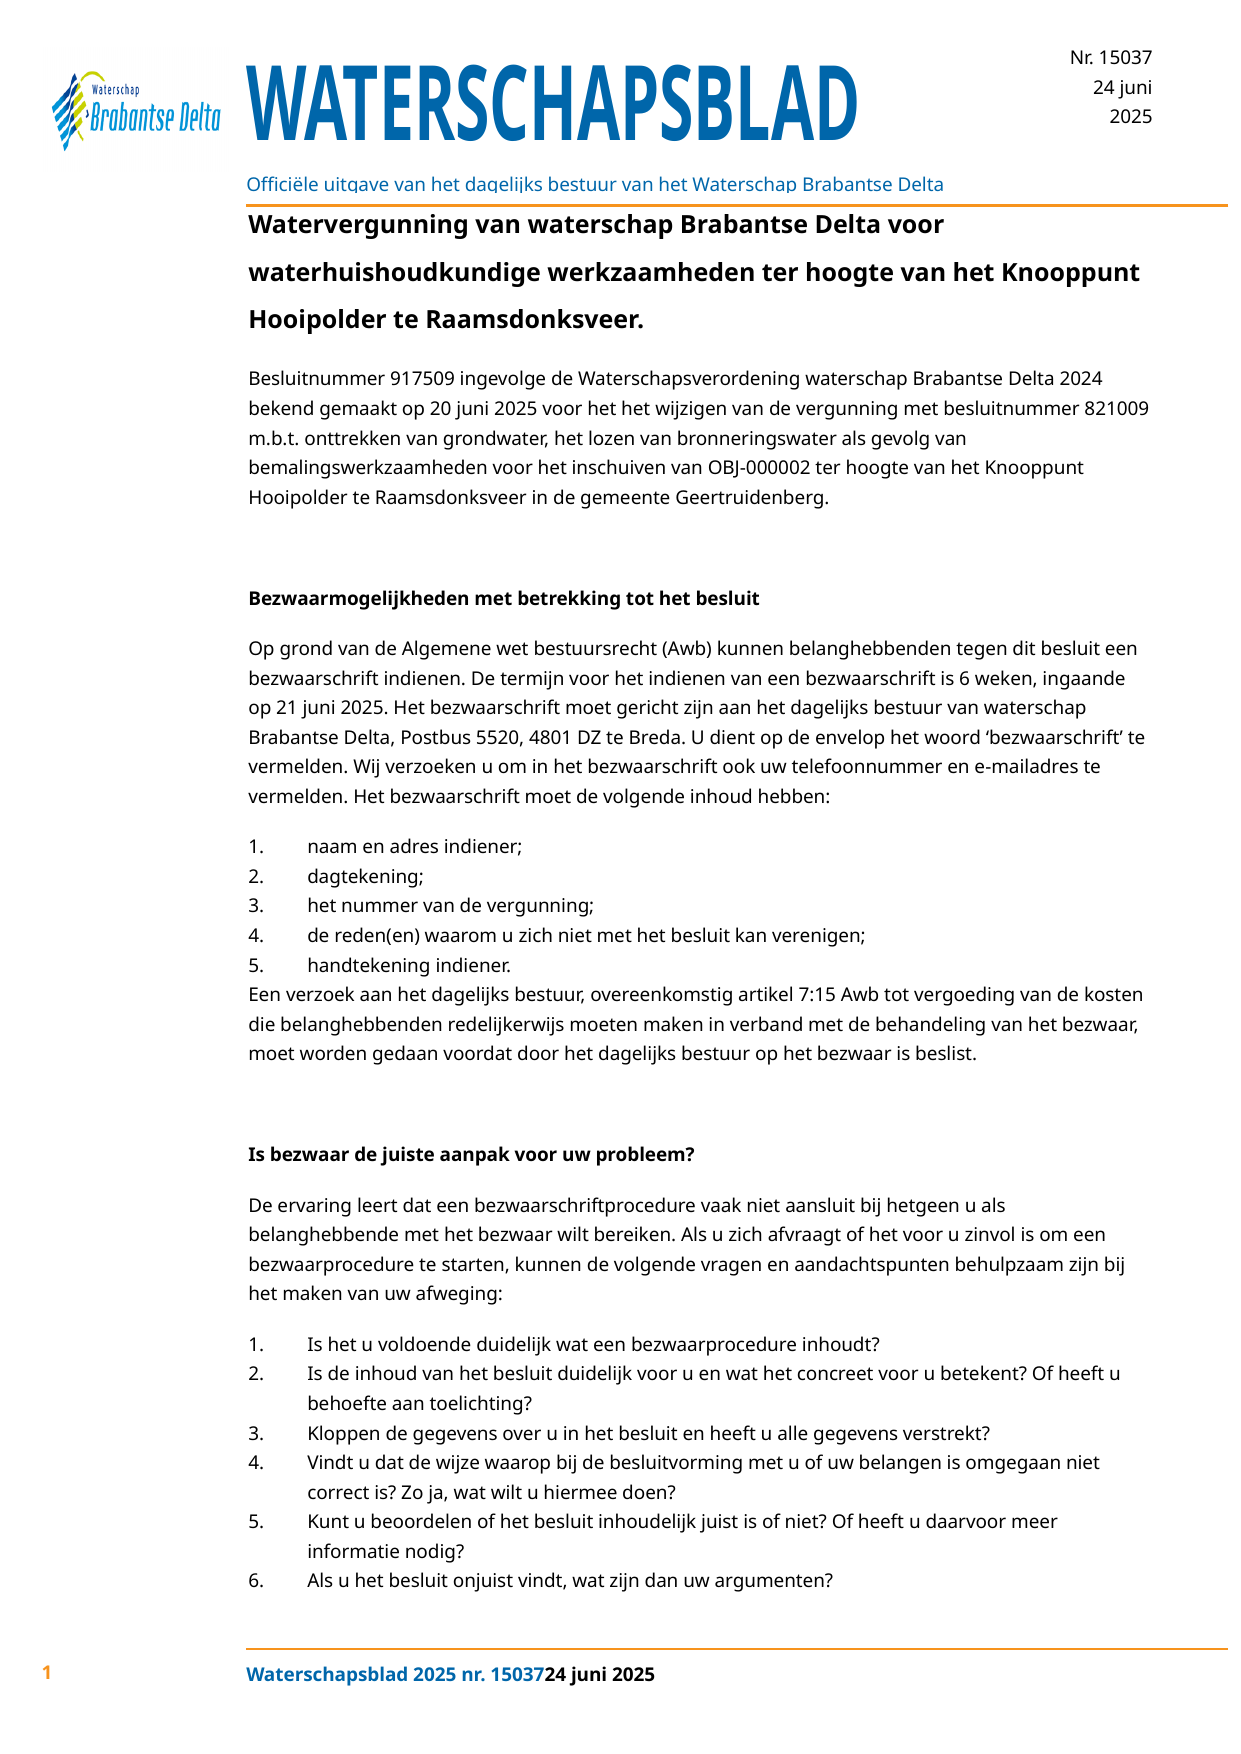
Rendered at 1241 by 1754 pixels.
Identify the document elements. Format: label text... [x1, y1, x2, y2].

list de reden(en) waarom u zich niet met het besluit kan verenigen; [248, 922, 1152, 948]
list Vindt u dat de wijze waarop bij de besluitvorming met u of uw belangen is omgegaan niet correct is? Zo ja, wat wilt u hiermee doen? [248, 1449, 1152, 1504]
list Kunt u beoordelen of het besluit inhoudelijk juist is of niet? Of heeft u daarvoor meer informatie nodig? [248, 1508, 1152, 1564]
list handtekening indiener. [248, 952, 1152, 977]
text Bezwaarmogelijkheden met betrekking tot het besluit [248, 585, 1152, 610]
list Is het u voldoende duidelijk wat een bezwaarprocedure inhoudt? [248, 1331, 1152, 1357]
picture [41, 47, 231, 172]
text Besluitnummer 917509 ingevolge de Waterschapsverordening waterschap Brabantse Delta 2024 bekend gemaakt op 20 juni 2025 voor het het wijzigen van de vergunning met besluitnummer 821009 m.b.t. onttrekken van grondwater, het lozen van bronneringswater als gevolg van bemalingswerkzaamheden voor het inschuiven van OBJ-000002 ter hoogte van het Knooppunt Hooipolder te Raamsdonksveer in de gemeente Geertruidenberg. [248, 366, 1152, 509]
text Watervergunning van waterschap Brabantse Delta voor waterhuishoudkundige werkzaamheden ter hoogte van het Knooppunt Hooipolder te Raamsdonksveer. [248, 207, 1152, 336]
list het nummer van de vergunning; [248, 893, 1152, 918]
text Een verzoek aan het dagelijks bestuur, overeenkomstig artikel 7:15 Awb tot vergoeding van de kosten die belanghebbenden redelijkerwijs moeten maken in verband met de behandeling van het bezwaar, moet worden gedaan voordat door het dagelijks bestuur op het bezwaar is beslist. [248, 981, 1152, 1066]
text De ervaring leert dat een bezwaarschriftprocedure vaak niet aansluit bij hetgeen u als belanghebbende met het bezwaar wilt bereiken. Als u zich afvraagt of het voor u zinvol is om een bezwaarprocedure te starten, kunnen de volgende vragen en aandachtspunten behulpzaam zijn bij het maken van uw afweging: [248, 1192, 1152, 1306]
list Als u het besluit onjuist vindt, wat zijn dan uw argumenten? [248, 1568, 1152, 1593]
text Op grond van de Algemene wet bestuursrecht (Awb) kunnen belanghebbenden tegen dit besluit een bezwaarschrift indienen. De termijn voor het indienen van een bezwaarschrift is 6 weken, ingaande op 21 juni 2025. Het bezwaarschrift moet gericht zijn aan het dagelijks bestuur van waterschap Brabantse Delta, Postbus 5520, 4801 DZ te Breda. U dient op de envelop het woord ‘bezwaarschrift’ te vermelden. Wij verzoeken u om in het bezwaarschrift ook uw telefoonnummer en e‑mailadres te vermelden. Het bezwaarschrift moet de volgende inhoud hebben: [248, 635, 1152, 809]
list dagtekening; [248, 863, 1152, 889]
list naam en adres indiener; [248, 833, 1152, 859]
text Is bezwaar de juiste aanpak voor uw probleem? [248, 1141, 1152, 1167]
list Kloppen de gegevens over u in het besluit en heeft u alle gegevens verstrekt? [248, 1420, 1152, 1445]
list Is de inhoud van het besluit duidelijk voor u en wat het concreet voor u betekent? Of heeft u behoefte aan toelichting? [248, 1361, 1152, 1416]
